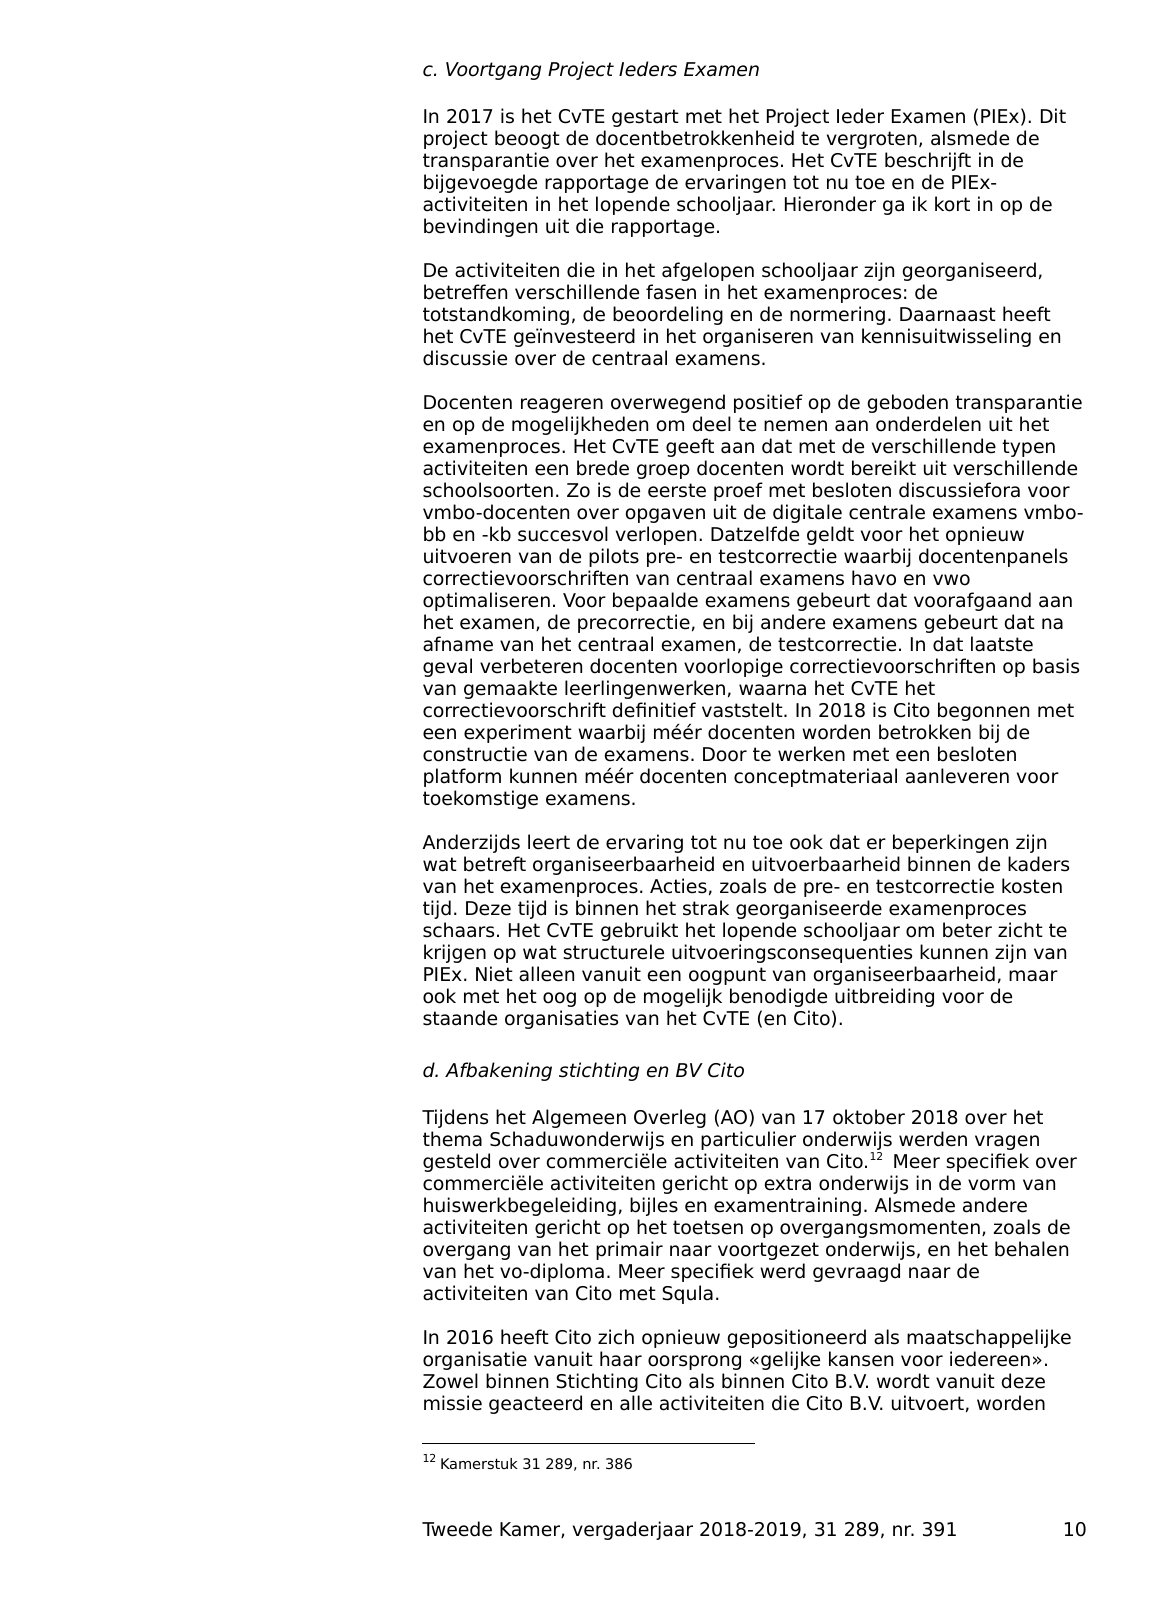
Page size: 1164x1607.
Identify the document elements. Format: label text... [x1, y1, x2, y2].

text De activiteiten die in het afgelopen schooljaar zijn georganiseerd, betreffen verschillende fasen in het examenproces: de totstandkoming, de beoordeling en de normering. Daarnaast heeft het CvTE geïnvesteerd in het organiseren van kennisuitwisseling en discussie over de centraal examens. [422, 260, 1087, 370]
text In 2017 is het CvTE gestart met het Project Ieder Examen (PIEx). Dit project beoogt de docentbetrokkenheid te vergroten, alsmede de transparantie over het examenproces. Het CvTE beschrijft in de bijgevoegde rapportage de ervaringen tot nu toe en de PIEx-activiteiten in het lopende schooljaar. Hieronder ga ik kort in op de bevindingen uit die rapportage. [422, 106, 1087, 238]
text Docenten reageren overwegend positief op de geboden transparantie en op de mogelijkheden om deel te nemen aan onderdelen uit het examenproces. Het CvTE geeft aan dat met de verschillende typen activiteiten een brede groep docenten wordt bereikt uit verschillende schoolsoorten. Zo is de eerste proef met besloten discussiefora voor vmbo-docenten over opgaven uit de digitale centrale examens vmbo-bb en -kb succesvol verlopen. Datzelfde geldt voor het opnieuw uitvoeren van de pilots pre- en testcorrectie waarbij docentenpanels correctievoorschriften van centraal examens havo en vwo optimaliseren. Voor bepaalde examens gebeurt dat voorafgaand aan het examen, de precorrectie, en bij andere examens gebeurt dat na afname van het centraal examen, de testcorrectie. In dat laatste geval verbeteren docenten voorlopige correctievoorschriften op basis van gemaakte leerlingenwerken, waarna het CvTE het correctievoorschrift definitief vaststelt. In 2018 is Cito begonnen met een experiment waarbij méér docenten worden betrokken bij de constructie van de examens. Door te werken met een besloten platform kunnen méér docenten conceptmateriaal aanleveren voor toekomstige examens. [422, 392, 1087, 810]
subtitle c. Voortgang Project Ieders Examen [422, 59, 1087, 81]
text Tijdens het Algemeen Overleg (AO) van 17 oktober 2018 over het thema Schaduwonderwijs en particulier onderwijs werden vragen gesteld over commerciële activiteiten van Cito. Meer specifiek over commerciële activiteiten gericht op extra onderwijs in de vorm van huiswerkbegeleiding, bijles en examentraining. Alsmede andere activiteiten gericht op het toetsen op overgangsmomenten, zoals de overgang van het primair naar voortgezet onderwijs, en het behalen van het vo-diploma. Meer specifiek werd gevraagd naar de activiteiten van Cito met Squla. [422, 1107, 1087, 1304]
subtitle d. Afbakening stichting en BV Cito [422, 1060, 1087, 1082]
text In 2016 heeft Cito zich opnieuw gepositioneerd als maatschappelijke organisatie vanuit haar oorsprong «gelijke kansen voor iedereen». Zowel binnen Stichting Cito als binnen Cito B.V. wordt vanuit deze missie geacteerd en alle activiteiten die Cito B.V. uitvoert, worden [422, 1327, 1087, 1415]
text Anderzijds leert de ervaring tot nu toe ook dat er beperkingen zijn wat betreft organiseerbaarheid en uitvoerbaarheid binnen de kaders van het examenproces. Acties, zoals de pre- en testcorrectie kosten tijd. Deze tijd is binnen het strak georganiseerde examenproces schaars. Het CvTE gebruikt het lopende schooljaar om beter zicht te krijgen op wat structurele uitvoeringsconsequenties kunnen zijn van PIEx. Niet alleen vanuit een oogpunt van organiseerbaarheid, maar ook met het oog op de mogelijk benodigde uitbreiding voor de staande organisaties van het CvTE (en Cito). [422, 832, 1087, 1030]
text Kamerstuk 31 289, nr. 386 [422, 1452, 1087, 1474]
